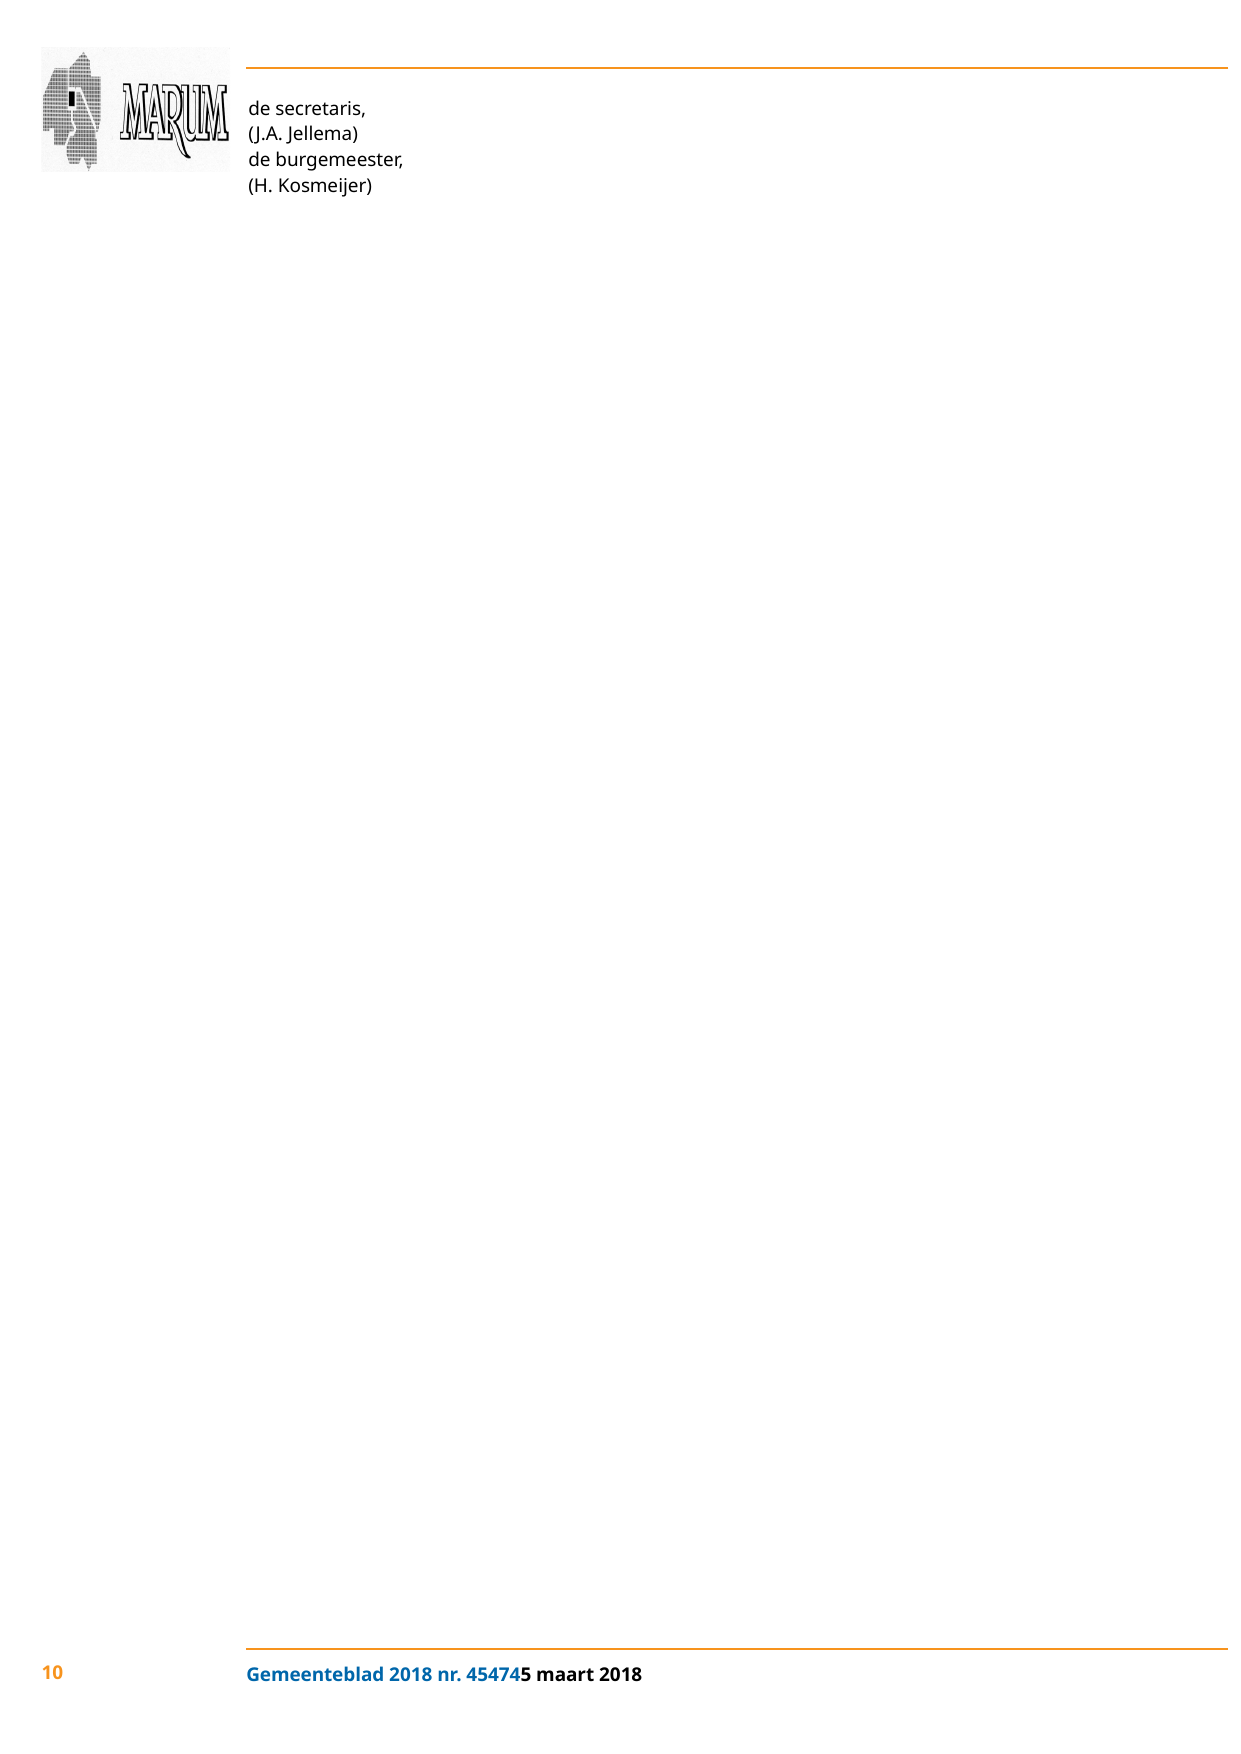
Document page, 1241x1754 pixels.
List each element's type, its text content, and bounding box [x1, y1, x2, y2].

text de secretaris, [248, 95, 1152, 121]
text de burgemeester, [248, 146, 1152, 172]
text (H. Kosmeijer) [248, 172, 1152, 198]
picture [41, 47, 231, 172]
text (J.A. Jellema) [248, 121, 1152, 146]
